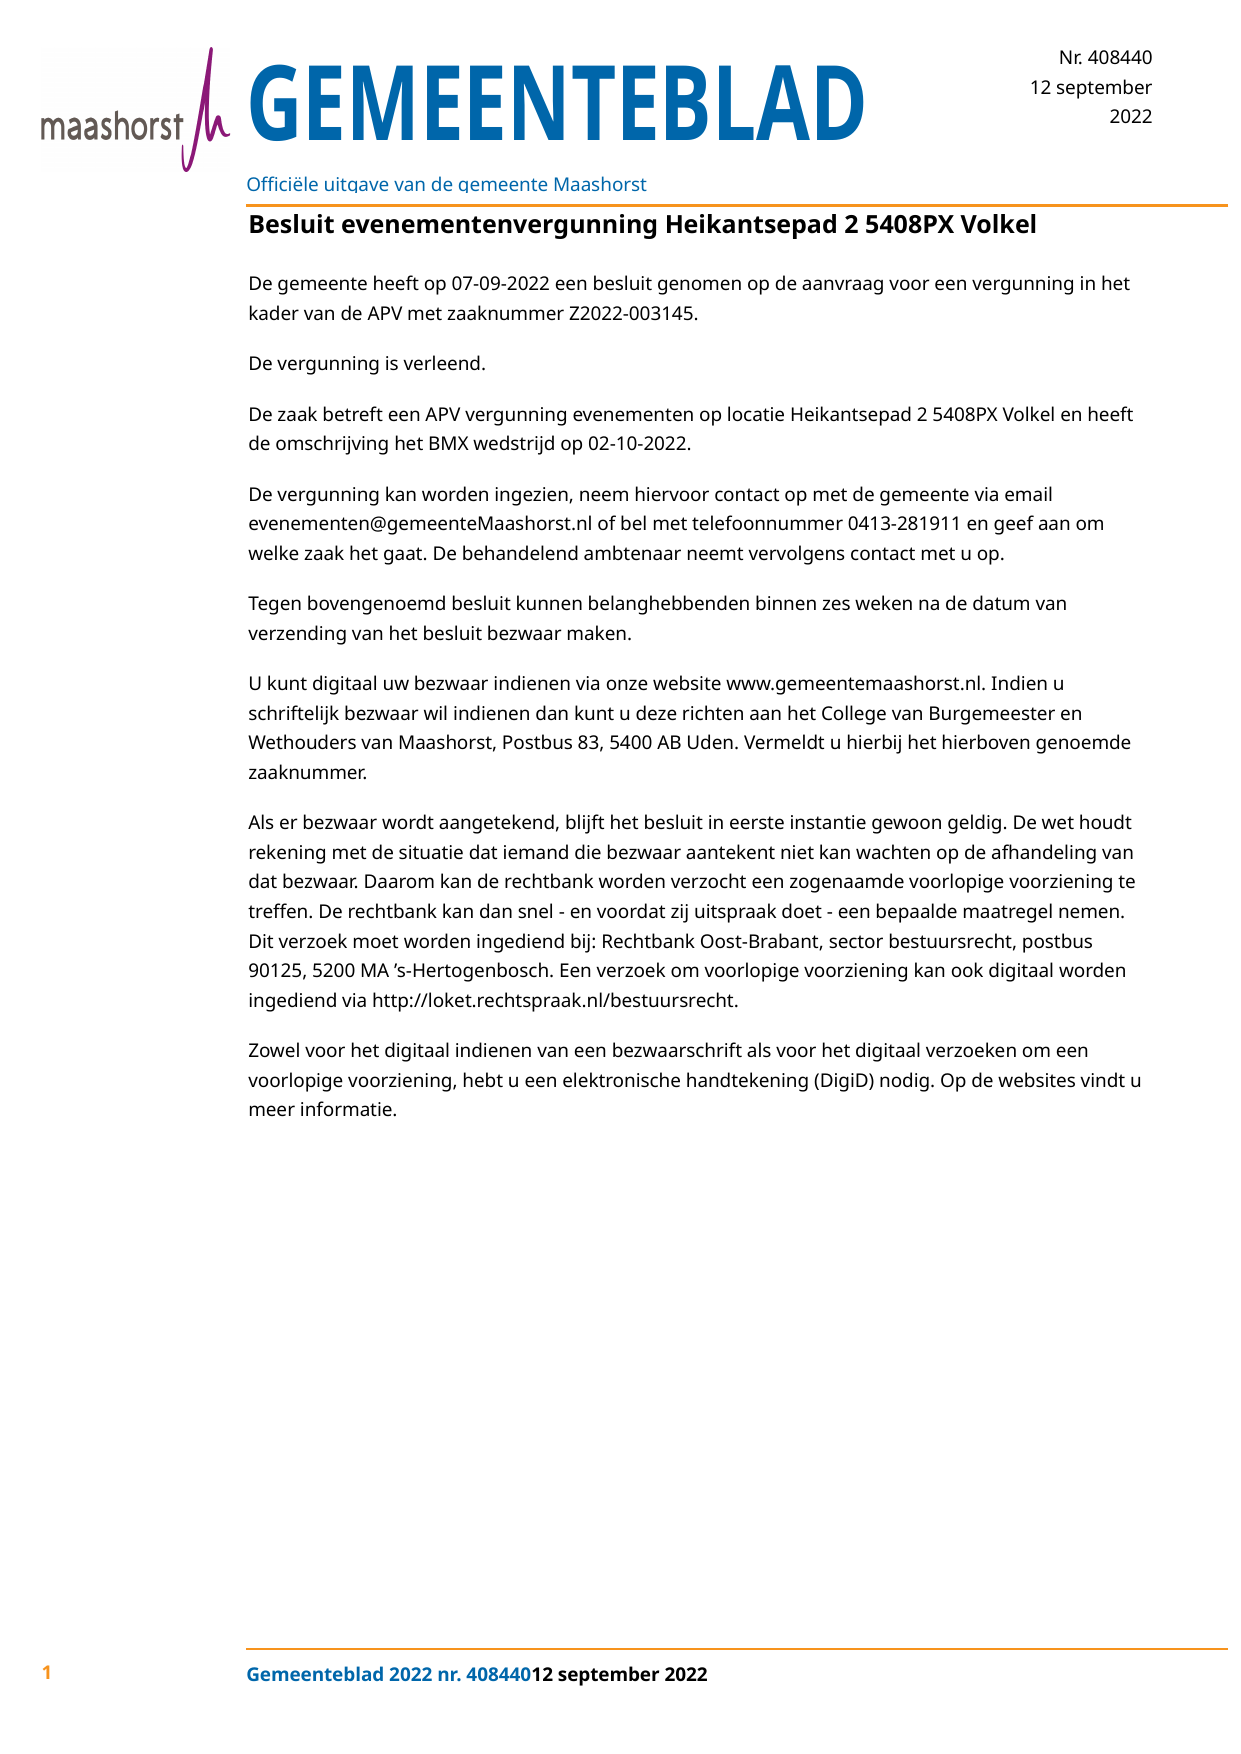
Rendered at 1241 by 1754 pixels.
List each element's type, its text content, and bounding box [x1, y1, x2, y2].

picture [41, 47, 231, 172]
text De gemeente heeft op 07-09-2022 een besluit genomen op de aanvraag voor een vergunning in het kader van de APV met zaaknummer Z2022-003145. [248, 270, 1152, 326]
text Besluit evenementenvergunning Heikantsepad 2 5408PX Volkel [248, 207, 1152, 241]
text De vergunning kan worden ingezien, neem hiervoor contact op met de gemeente via email evenementen@gemeenteMaashorst.nl of bel met telefoonnummer 0413-281911 en geef aan om welke zaak het gaat. De behandelend ambtenaar neemt vervolgens contact met u op. [248, 481, 1152, 566]
text Als er bezwaar wordt aangetekend, blijft het besluit in eerste instantie gewoon geldig. De wet houdt rekening met de situatie dat iemand die bezwaar aantekent niet kan wachten op de afhandeling van dat bezwaar. Daarom kan de rechtbank worden verzocht een zogenaamde voorlopige voorziening te treffen. De rechtbank kan dan snel - en voordat zij uitspraak doet - een bepaalde maatregel nemen. Dit verzoek moet worden ingediend bij: Rechtbank Oost-Brabant, sector bestuursrecht, postbus 90125, 5200 MA ’s-Hertogenbosch. Een verzoek om voorlopige voorziening kan ook digitaal worden ingediend via http://loket.rechtspraak.nl/bestuursrecht. [248, 809, 1152, 1013]
text Zowel voor het digitaal indienen van een bezwaarschrift als voor het digitaal verzoeken om een voorlopige voorziening, hebt u een elektronische handtekening (DigiD) nodig. Op de websites vindt u meer informatie. [248, 1037, 1152, 1122]
text Tegen bovengenoemd besluit kunnen belanghebbenden binnen zes weken na de datum van verzending van het besluit bezwaar maken. [248, 590, 1152, 646]
text U kunt digitaal uw bezwaar indienen via onze website www.gemeentemaashorst.nl. Indien u schriftelijk bezwaar wil indienen dan kunt u deze richten aan het College van Burgemeester en Wethouders van Maashorst, Postbus 83, 5400 AB Uden. Vermeldt u hierbij het hierboven genoemde zaaknummer. [248, 670, 1152, 785]
text De vergunning is verleend. [248, 350, 1152, 376]
text De zaak betreft een APV vergunning evenementen op locatie Heikantsepad 2 5408PX Volkel en heeft de omschrijving het BMX wedstrijd op 02-10-2022. [248, 401, 1152, 456]
